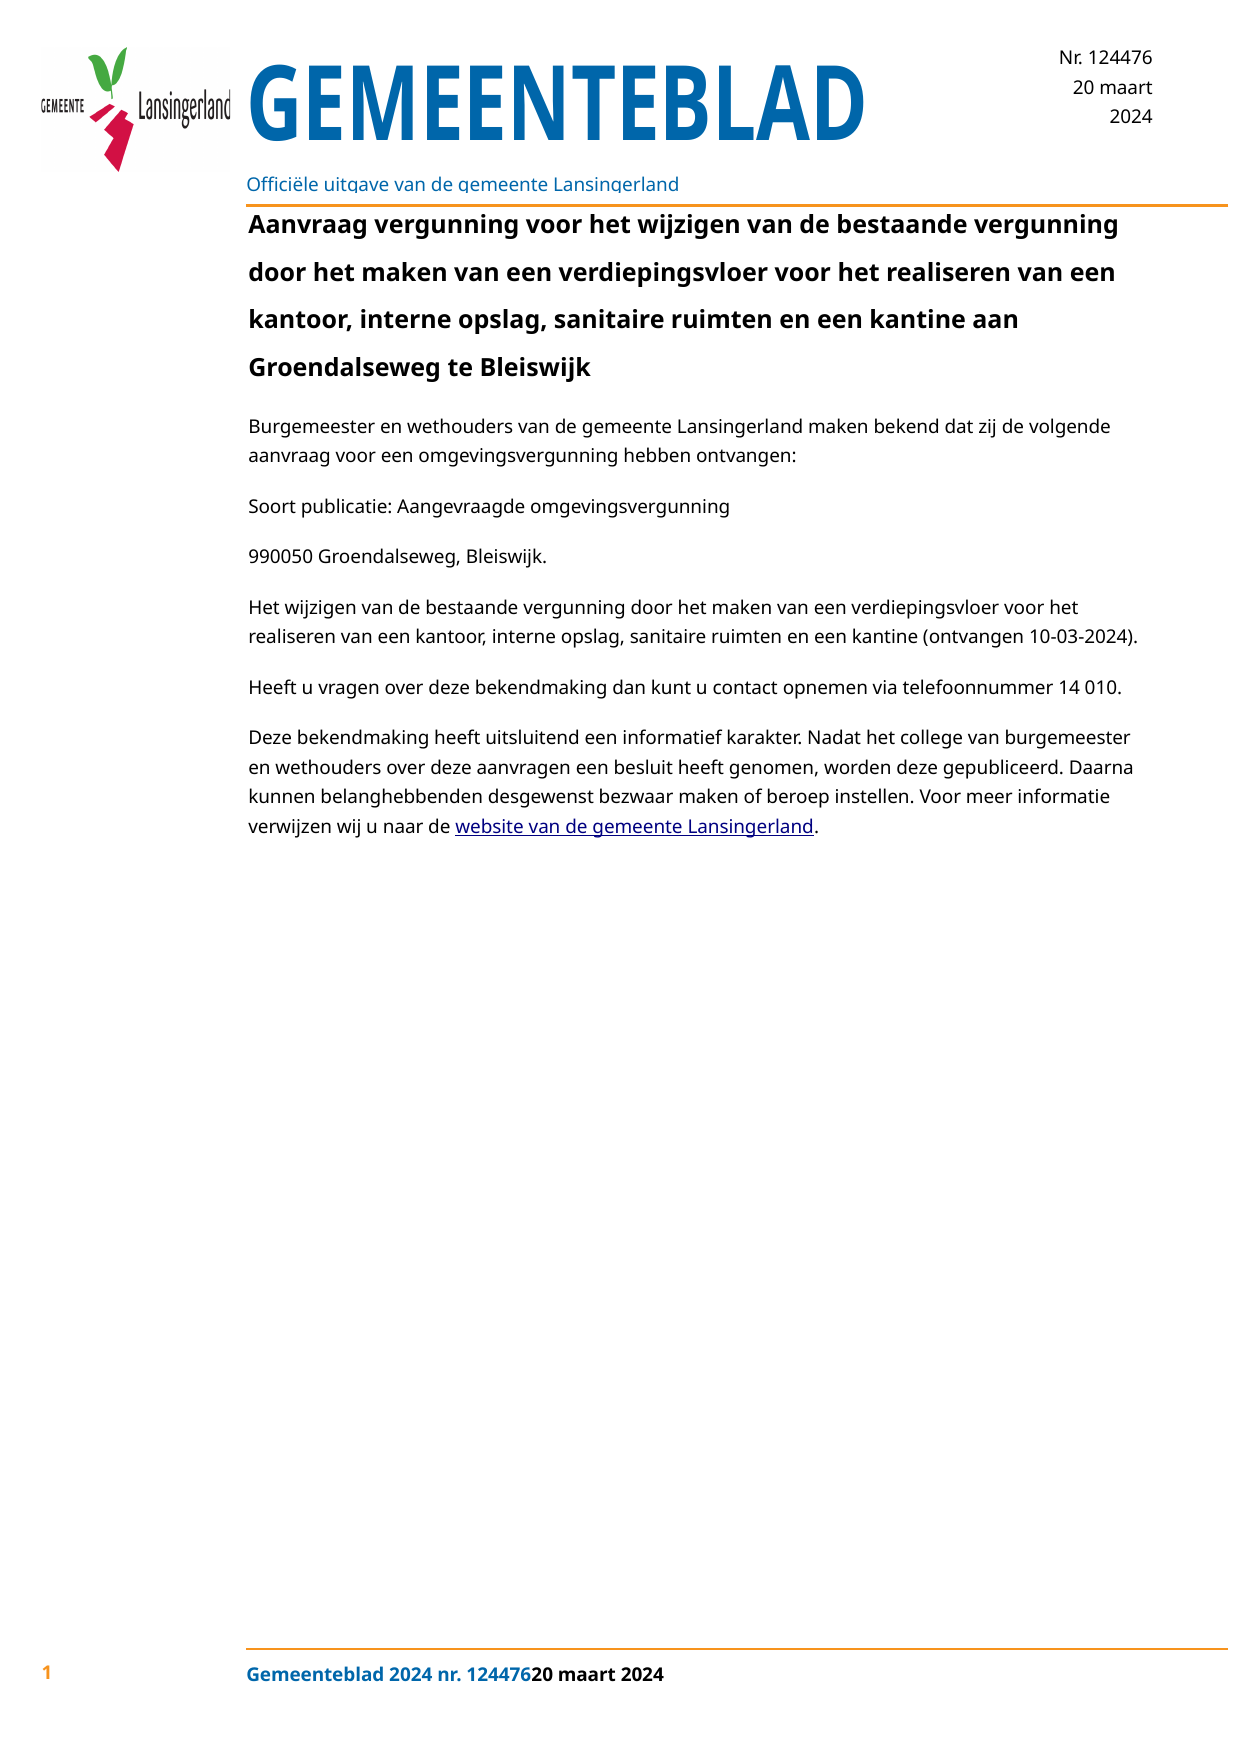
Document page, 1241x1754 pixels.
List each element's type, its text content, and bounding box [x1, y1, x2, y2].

text Het wijzigen van de bestaande vergunning door het maken van een verdiepingsvloer voor het realiseren van een kantoor, interne opslag, sanitaire ruimten en een kantine (ontvangen 10-03-2024). [248, 594, 1152, 649]
text 990050 Groendalseweg, Bleiswijk. [248, 543, 1152, 569]
text Burgemeester en wethouders van de gemeente Lansingerland maken bekend dat zij de volgende aanvraag voor een omgevingsvergunning hebben ontvangen: [248, 413, 1152, 468]
text Soort publicatie: Aangevraagde omgevingsvergunning [248, 493, 1152, 519]
text Deze bekendmaking heeft uitsluitend een informatief karakter. Nadat het college van burgemeester en wethouders over deze aanvragen een besluit heeft genomen, worden deze gepubliceerd. Daarna kunnen belanghebbenden desgewenst bezwaar maken of beroep instellen. Voor meer informatie verwijzen wij u naar de website van de gemeente Lansingerland. [248, 724, 1152, 839]
text Aanvraag vergunning voor het wijzigen van de bestaande vergunning door het maken van een verdiepingsvloer voor het realiseren van een kantoor, interne opslag, sanitaire ruimten en een kantine aan Groendalseweg te Bleiswijk [248, 207, 1152, 384]
text Heeft u vragen over deze bekendmaking dan kunt u contact opnemen via telefoonnummer 14 010. [248, 674, 1152, 700]
picture [41, 47, 231, 172]
